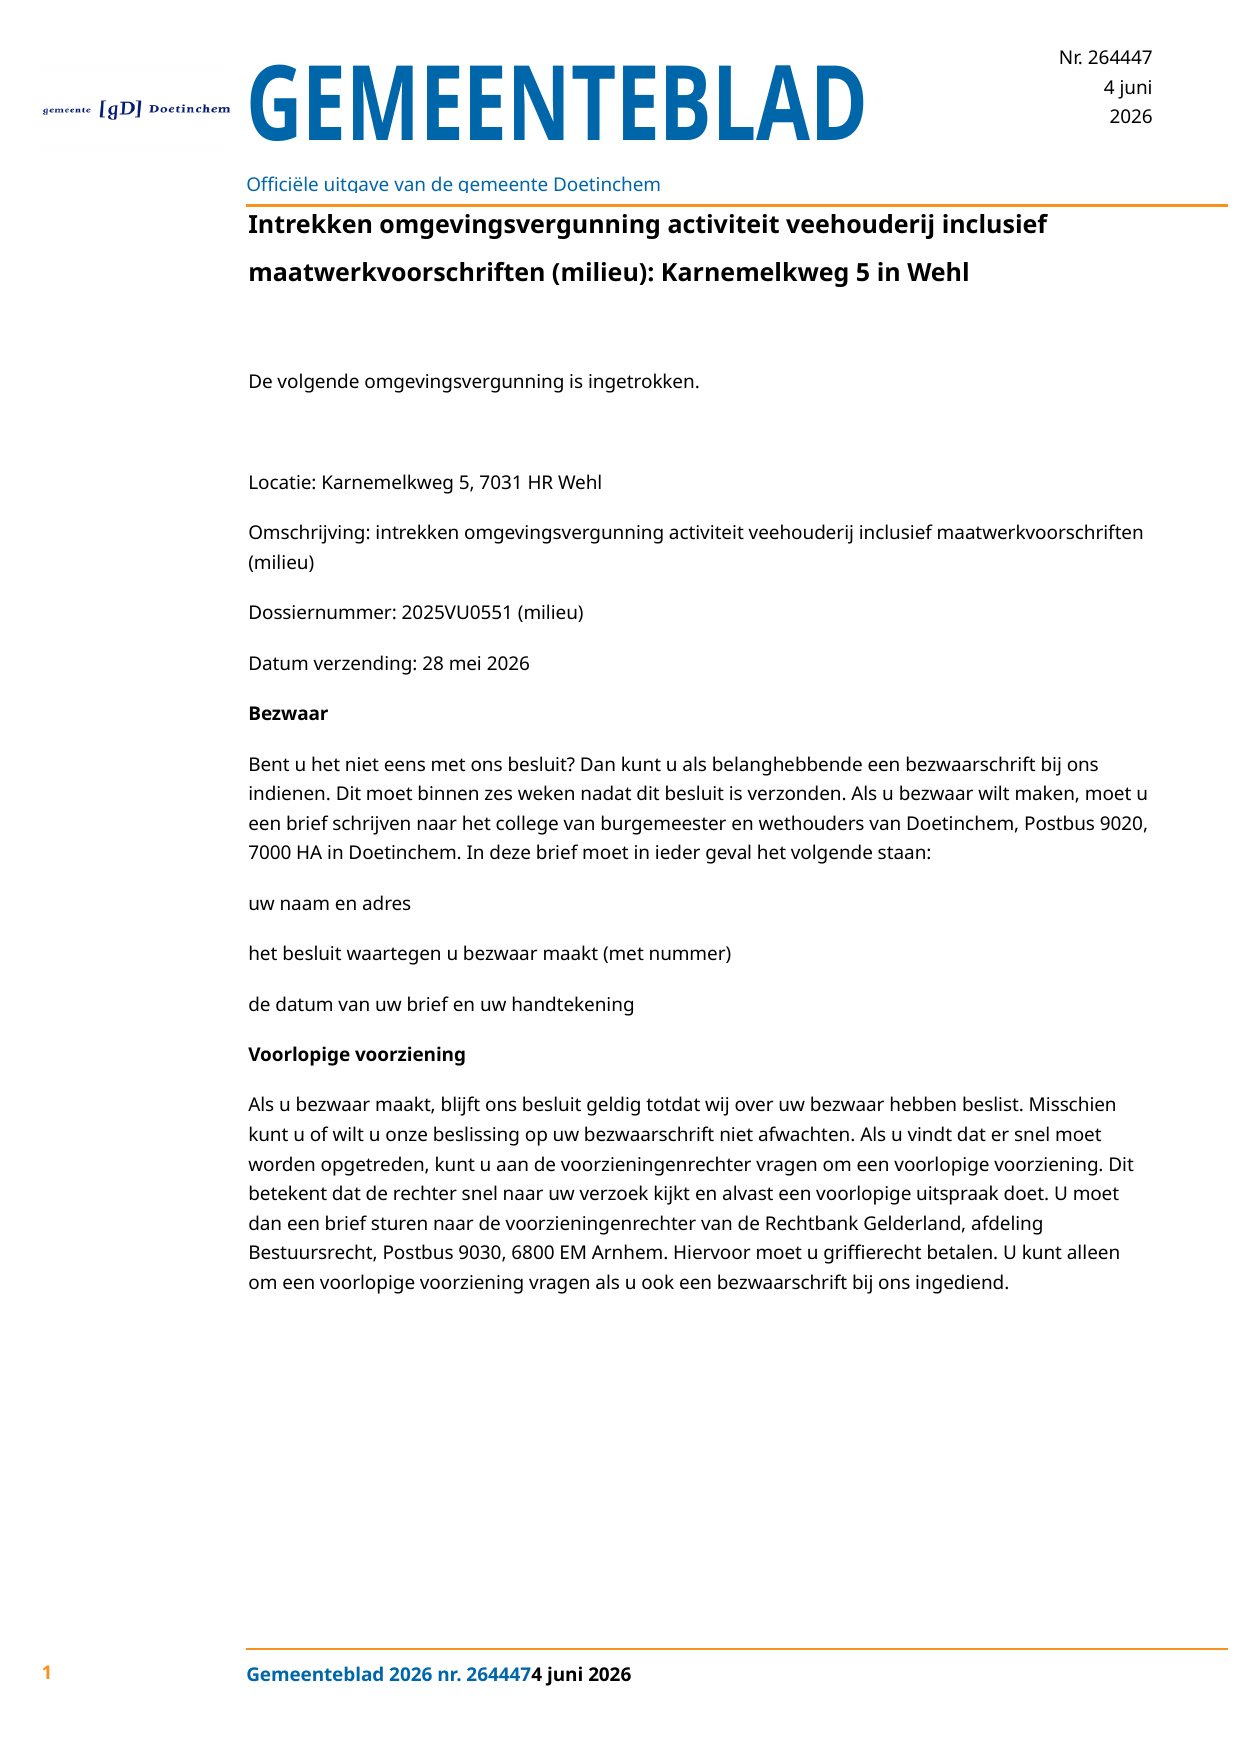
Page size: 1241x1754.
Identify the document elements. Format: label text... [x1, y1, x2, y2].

text Intrekken omgevingsvergunning activiteit veehouderij inclusief maatwerkvoorschriften (milieu): Karnemelkweg 5 in Wehl [248, 207, 1152, 288]
text Dossiernummer: 2025VU0551 (milieu) [248, 599, 1152, 625]
text Als u bezwaar maakt, blijft ons besluit geldig totdat wij over uw bezwaar hebben beslist. Misschien kunt u of wilt u onze beslissing op uw bezwaarschrift niet afwachten. Als u vindt dat er snel moet worden opgetreden, kunt u aan de voorzieningenrechter vragen om een voorlopige voorziening. Dit betekent dat de rechter snel naar uw verzoek kijkt en alvast een voorlopige uitspraak doet. U moet dan een brief sturen naar de voorzieningenrechter van de Rechtbank Gelderland, afdeling Bestuursrecht, Postbus 9030, 6800 EM Arnhem. Hiervoor moet u griffierecht betalen. U kunt alleen om een voorlopige voorziening vragen als u ook een bezwaarschrift bij ons ingediend. [248, 1092, 1152, 1295]
text Omschrijving: intrekken omgevingsvergunning activiteit veehouderij inclusief maatwerkvoorschriften (milieu) [248, 519, 1152, 575]
text Voorlopige voorziening [248, 1041, 1152, 1067]
text Bezwaar [248, 700, 1152, 726]
picture [41, 47, 231, 172]
text de datum van uw brief en uw handtekening [248, 991, 1152, 1017]
text uw naam en adres [248, 890, 1152, 916]
text het besluit waartegen u bezwaar maakt (met nummer) [248, 940, 1152, 966]
text De volgende omgevingsvergunning is ingetrokken. [248, 368, 1152, 394]
text Datum verzending: 28 mei 2026 [248, 650, 1152, 676]
text Locatie: Karnemelkweg 5, 7031 HR Wehl [248, 469, 1152, 495]
text Bent u het niet eens met ons besluit? Dan kunt u als belanghebbende een bezwaarschrift bij ons indienen. Dit moet binnen zes weken nadat dit besluit is verzonden. Als u bezwaar wilt maken, moet u een brief schrijven naar het college van burgemeester en wethouders van Doetinchem, Postbus 9020, 7000 HA in Doetinchem. In deze brief moet in ieder geval het volgende staan: [248, 751, 1152, 865]
